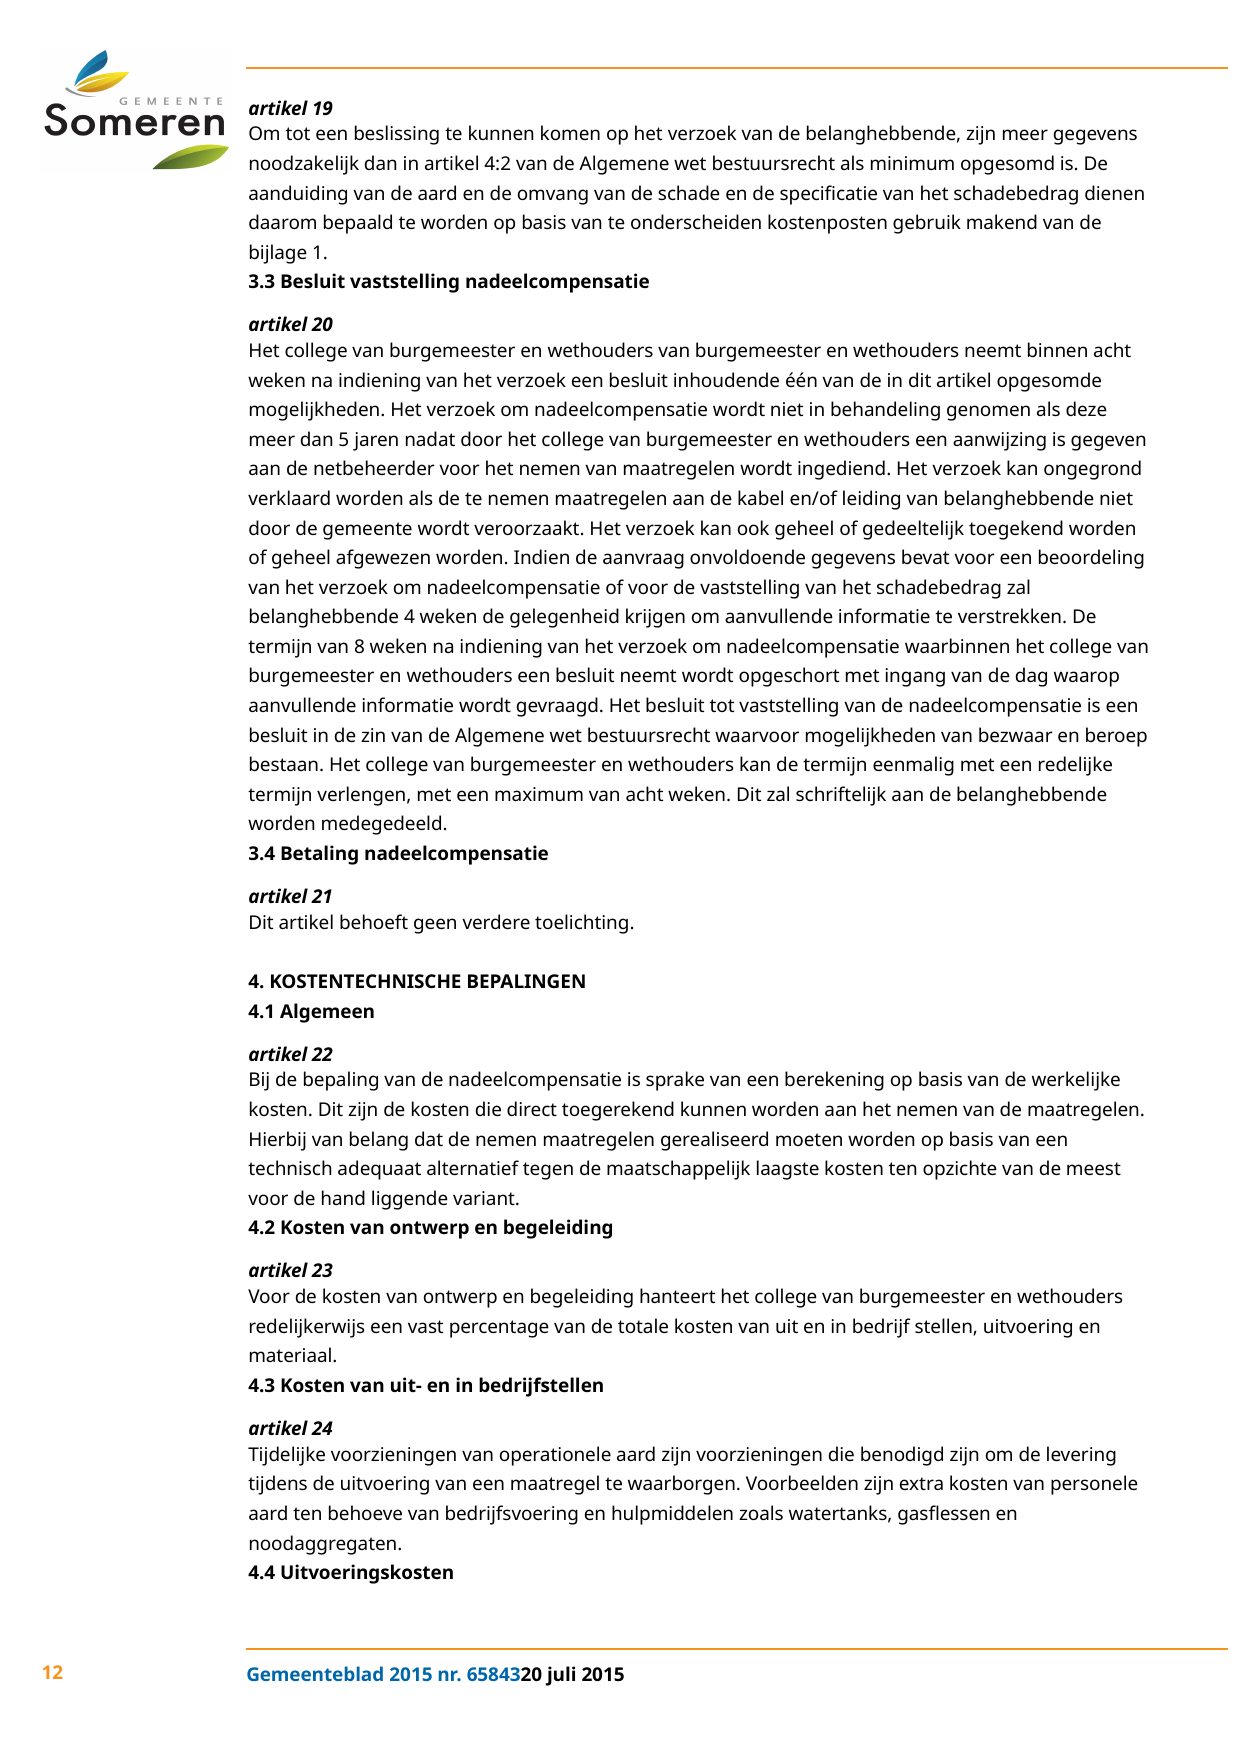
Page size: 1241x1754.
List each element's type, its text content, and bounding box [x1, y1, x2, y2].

text artikel 21 [248, 883, 1152, 909]
text Tijdelijke voorzieningen van operationele aard zijn voorzieningen die benodigd zijn om de levering tijdens de uitvoering van een maatregel te waarborgen. Voorbeelden zijn extra kosten van personele aard ten behoeve van bedrijfsvoering en hulpmiddelen zoals watertanks, gasflessen en noodaggregaten. [248, 1441, 1152, 1556]
text 3.3 Besluit vaststelling nadeelcompensatie [248, 268, 1152, 294]
text Het college van burgemeester en wethouders van burgemeester en wethouders neemt binnen acht weken na indiening van het verzoek een besluit inhoudende één van de in dit artikel opgesomde mogelijkheden. Het verzoek om nadeelcompensatie wordt niet in behandeling genomen als deze meer dan 5 jaren nadat door het college van burgemeester en wethouders een aanwijzing is gegeven aan de netbeheerder voor het nemen van maatregelen wordt ingediend. Het verzoek kan ongegrond verklaard worden als de te nemen maatregelen aan de kabel en/of leiding van belanghebbende niet door de gemeente wordt veroorzaakt. Het verzoek kan ook geheel of gedeeltelijk toegekend worden of geheel afgewezen worden. Indien de aanvraag onvoldoende gegevens bevat voor een beoordeling van het verzoek om nadeelcompensatie of voor de vaststelling van het schadebedrag zal belanghebbende 4 weken de gelegenheid krijgen om aanvullende informatie te verstrekken. De termijn van 8 weken na indiening van het verzoek om nadeelcompensatie waarbinnen het college van burgemeester en wethouders een besluit neemt wordt opgeschort met ingang van de dag waarop aanvullende informatie wordt gevraagd. Het besluit tot vaststelling van de nadeelcompensatie is een besluit in de zin van de Algemene wet bestuursrecht waarvoor mogelijkheden van bezwaar en beroep bestaan. Het college van burgemeester en wethouders kan de termijn eenmalig met een redelijke termijn verlengen, met een maximum van acht weken. Dit zal schriftelijk aan de belanghebbende worden medegedeeld. [248, 337, 1152, 836]
text artikel 23 [248, 1258, 1152, 1283]
text 3.4 Betaling nadeelcompensatie [248, 840, 1152, 866]
text Bij de bepaling van de nadeelcompensatie is sprake van een berekening op basis van de werkelijke kosten. Dit zijn de kosten die direct toegerekend kunnen worden aan het nemen van de maatregelen. Hierbij van belang dat de nemen maatregelen gerealiseerd moeten worden op basis van een technisch adequaat alternatief tegen de maatschappelijk laagste kosten ten opzichte van de meest voor de hand liggende variant. [248, 1067, 1152, 1211]
text Voor de kosten van ontwerp en begeleiding hanteert het college van burgemeester en wethouders redelijkerwijs een vast percentage van de totale kosten van uit en in bedrijf stellen, uitvoering en materiaal. [248, 1283, 1152, 1368]
text artikel 22 [248, 1041, 1152, 1067]
text 4.3 Kosten van uit- en in bedrijfstellen [248, 1372, 1152, 1398]
text Dit artikel behoeft geen verdere toelichting. [248, 909, 1152, 935]
text artikel 20 [248, 312, 1152, 337]
text artikel 24 [248, 1415, 1152, 1441]
text Om tot een beslissing te kunnen komen op het verzoek van de belanghebbende, zijn meer gegevens noodzakelijk dan in artikel 4:2 van de Algemene wet bestuursrecht als minimum opgesomd is. De aanduiding van de aard en de omvang van de schade en de specificatie van het schadebedrag dienen daarom bepaald te worden op basis van te onderscheiden kostenposten gebruik makend van de bijlage 1. [248, 121, 1152, 264]
picture [41, 47, 231, 172]
text 4. KOSTENTECHNISCHE BEPALINGEN [248, 968, 1152, 994]
text 4.4 Uitvoeringskosten [248, 1559, 1152, 1585]
text artikel 19 [248, 95, 1152, 121]
text 4.1 Algemeen [248, 998, 1152, 1023]
text 4.2 Kosten van ontwerp en begeleiding [248, 1214, 1152, 1240]
